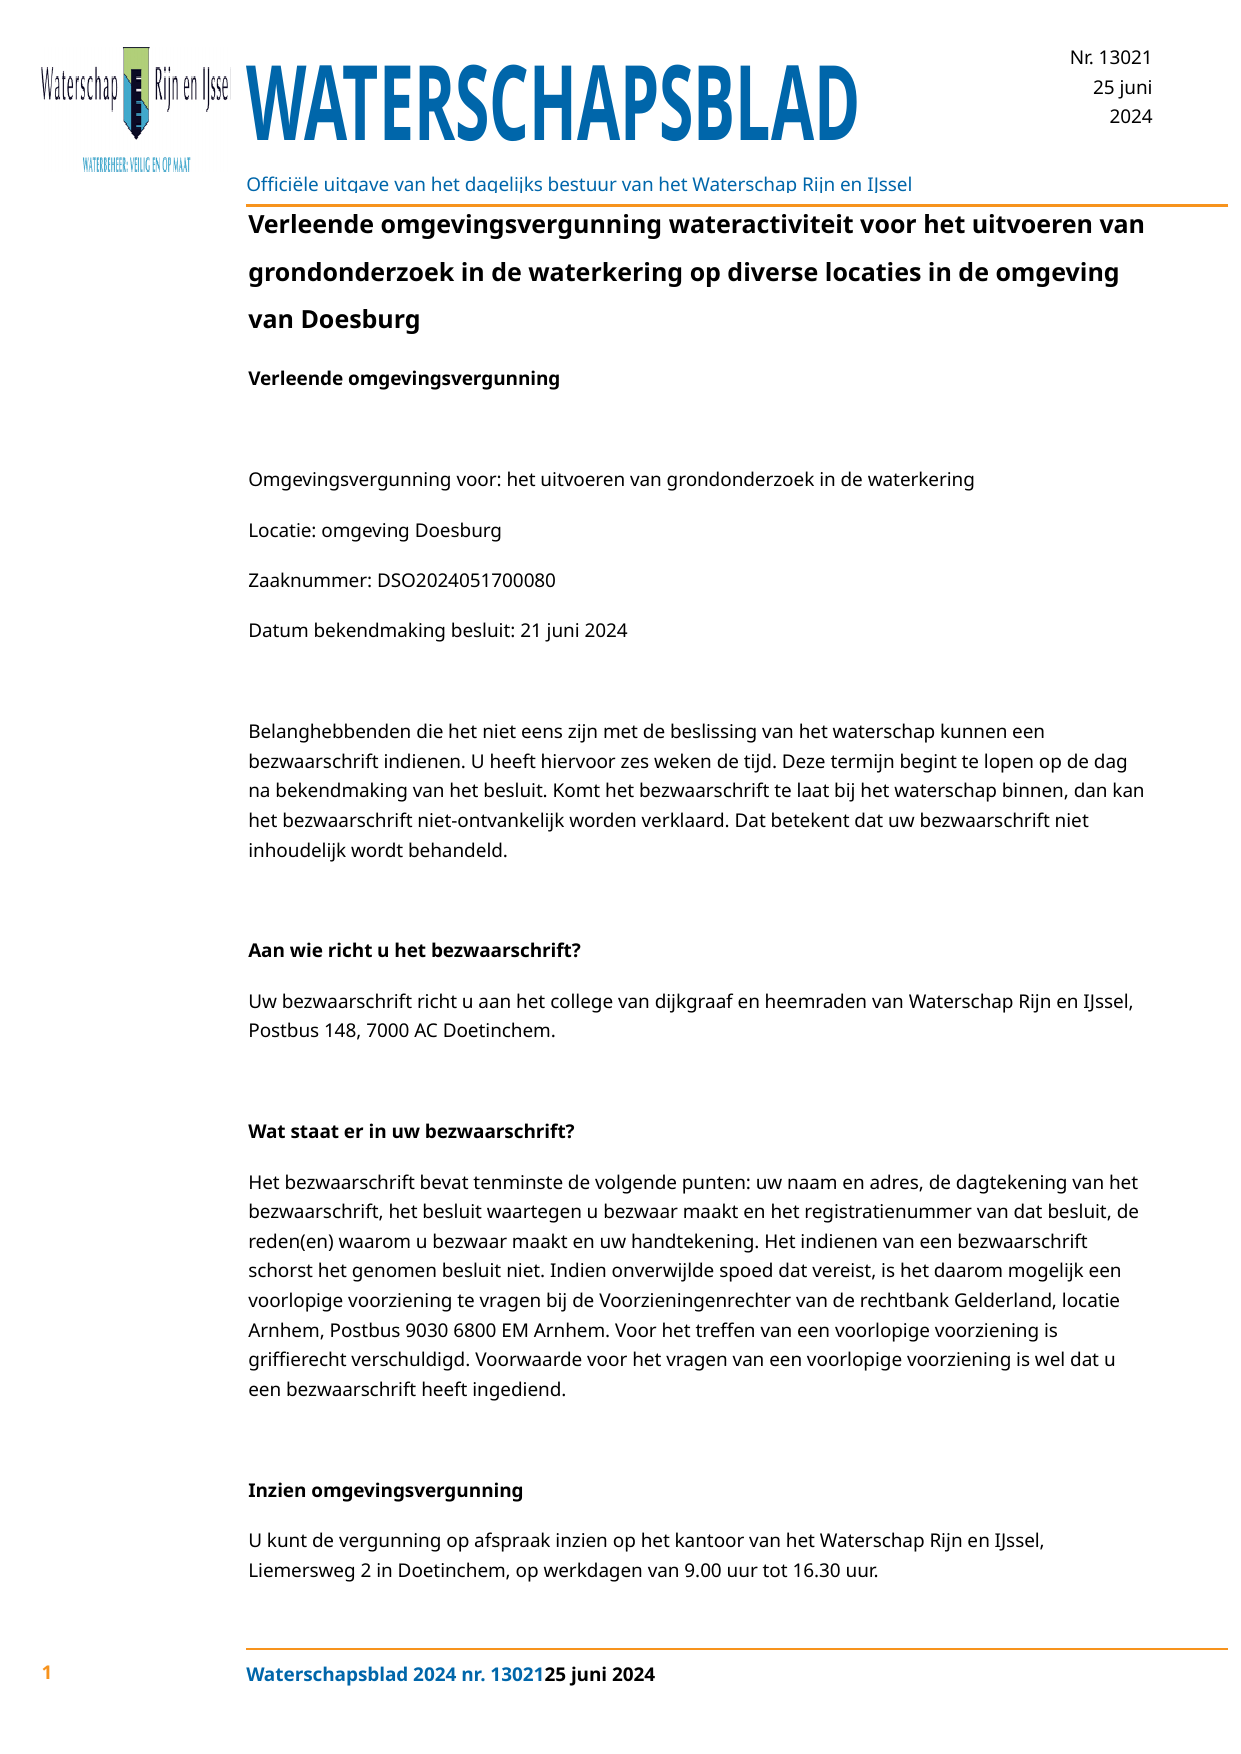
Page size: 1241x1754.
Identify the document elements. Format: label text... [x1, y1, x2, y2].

text Wat staat er in uw bezwaarschrift? [248, 1118, 1152, 1144]
text Omgevingsvergunning voor: het uitvoeren van grondonderzoek in de waterkering [248, 466, 1152, 492]
text Inzien omgevingsvergunning [248, 1477, 1152, 1502]
text Uw bezwaarschrift richt u aan het college van dijkgraaf en heemraden van Waterschap Rijn en IJssel, Postbus 148, 7000 AC Doetinchem. [248, 988, 1152, 1043]
text Belanghebbenden die het niet eens zijn met de beslissing van het waterschap kunnen een bezwaarschrift indienen. U heeft hiervoor zes weken de tijd. Deze termijn begint te lopen op de dag na bekendmaking van het besluit. Komt het bezwaarschrift te laat bij het waterschap binnen, dan kan het bezwaarschrift niet-ontvankelijk worden verklaard. Dat betekent dat uw bezwaarschrift niet inhoudelijk wordt behandeld. [248, 718, 1152, 862]
text Datum bekendmaking besluit: 21 juni 2024 [248, 618, 1152, 643]
text Zaaknummer: DSO2024051700080 [248, 567, 1152, 593]
picture [41, 47, 231, 172]
text Verleende omgevingsvergunning [248, 366, 1152, 391]
text Aan wie richt u het bezwaarschrift? [248, 938, 1152, 963]
text Verleende omgevingsvergunning wateractiviteit voor het uitvoeren van grondonderzoek in de waterkering op diverse locaties in de omgeving van Doesburg [248, 207, 1152, 336]
text Locatie: omgeving Doesburg [248, 517, 1152, 542]
text Het bezwaarschrift bevat tenminste de volgende punten: uw naam en adres, de dagtekening van het bezwaarschrift, het besluit waartegen u bezwaar maakt en het registratienummer van dat besluit, de reden(en) waarom u bezwaar maakt en uw handtekening. Het indienen van een bezwaarschrift schorst het genomen besluit niet. Indien onverwijlde spoed dat vereist, is het daarom mogelijk een voorlopige voorziening te vragen bij de Voorzieningenrechter van de rechtbank Gelderland, locatie Arnhem, Postbus 9030 6800 EM Arnhem. Voor het treffen van een voorlopige voorziening is griffierecht verschuldigd. Voorwaarde voor het vragen van een voorlopige voorziening is wel dat u een bezwaarschrift heeft ingediend. [248, 1169, 1152, 1402]
text U kunt de vergunning op afspraak inzien op het kantoor van het Waterschap Rijn en IJssel, Liemersweg 2 in Doetinchem, op werkdagen van 9.00 uur tot 16.30 uur. [248, 1527, 1152, 1582]
